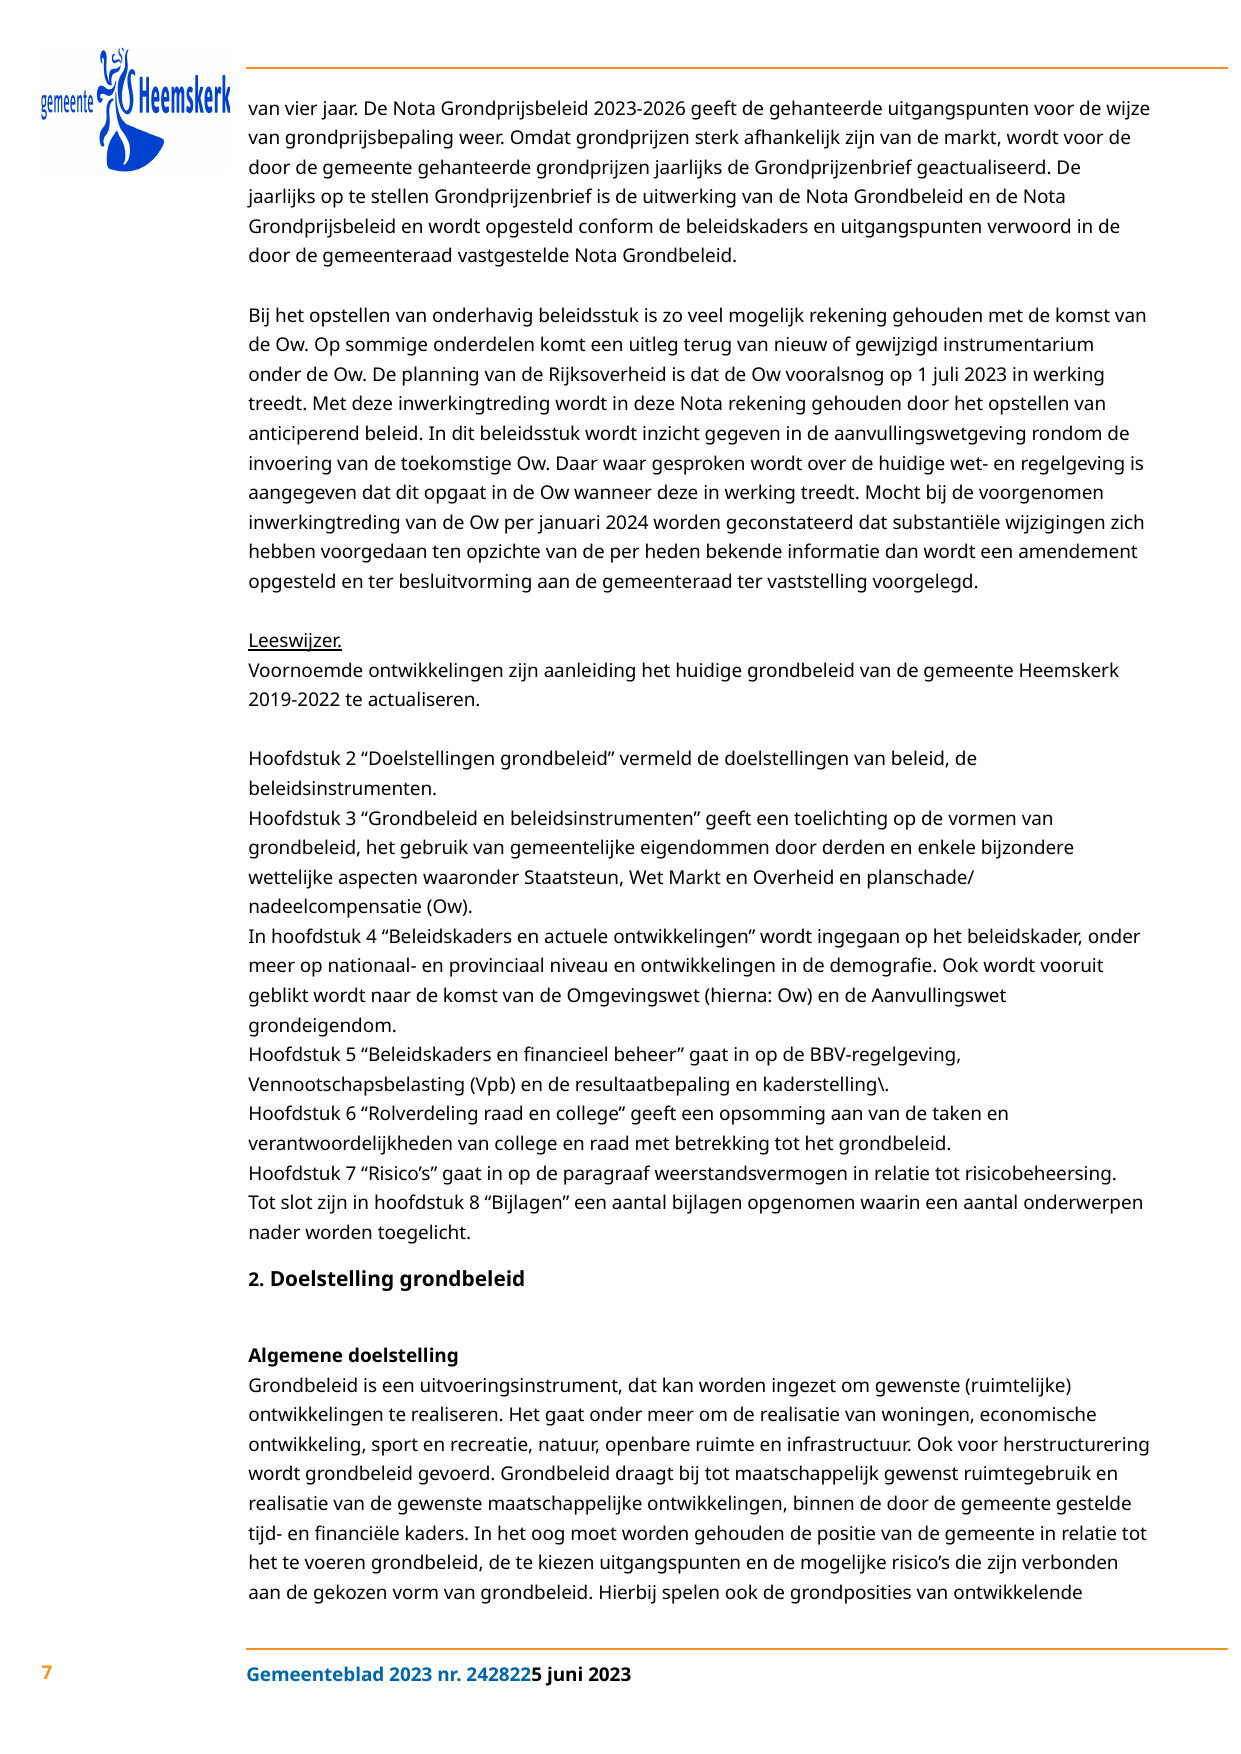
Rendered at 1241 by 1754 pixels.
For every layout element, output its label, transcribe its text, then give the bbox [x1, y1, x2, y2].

text Tot slot zijn in hoofdstuk 8 “Bijlagen” een aantal bijlagen opgenomen waarin een aantal onderwerpen nader worden toegelicht. [248, 1189, 1152, 1245]
text Hoofdstuk 3 “Grondbeleid en beleidsinstrumenten” geeft een toelichting op de vormen van grondbeleid, het gebruik van gemeentelijke eigendommen door derden en enkele bijzondere wettelijke aspecten waaronder Staatsteun, Wet Markt en Overheid en planschade/ nadeelcompensatie (Ow). [248, 805, 1152, 919]
picture [41, 47, 231, 172]
text Grondbeleid is een uitvoeringsinstrument, dat kan worden ingezet om gewenste (ruimtelijke) ontwikkelingen te realiseren. Het gaat onder meer om de realisatie van woningen, economische ontwikkeling, sport en recreatie, natuur, openbare ruimte en infrastructuur. Ook voor herstructurering wordt grondbeleid gevoerd. Grondbeleid draagt bij tot maatschappelijk gewenst ruimtegebruik en realisatie van de gewenste maatschappelijke ontwikkelingen, binnen de door de gemeente gestelde tijd- en financiële kaders. In het oog moet worden gehouden de positie van de gemeente in relatie tot het te voeren grondbeleid, de te kiezen uitgangspunten en de mogelijke risico’s die zijn verbonden aan de gekozen vorm van grondbeleid. Hierbij spelen ook de grondposities van ontwikkelende [248, 1372, 1152, 1605]
text Hoofdstuk 6 “Rolverdeling raad en college” geeft een opsomming aan van de taken en verantwoordelijkheden van college en raad met betrekking tot het grondbeleid. [248, 1101, 1152, 1156]
text Algemene doelstelling [248, 1342, 1152, 1368]
text Hoofdstuk 5 “Beleidskaders en financieel beheer” gaat in op de BBV-regelgeving, Vennootschapsbelasting (Vpb) en de resultaatbepaling en kaderstelling\. [248, 1041, 1152, 1097]
text 2. Doelstelling grondbeleid [248, 1264, 1152, 1293]
text van vier jaar. De Nota Grondprijsbeleid 2023-2026 geeft de gehanteerde uitgangspunten voor de wijze van grondprijsbepaling weer. Omdat grondprijzen sterk afhankelijk zijn van de markt, wordt voor de door de gemeente gehanteerde grondprijzen jaarlijks de Grondprijzenbrief geactualiseerd. De jaarlijks op te stellen Grondprijzenbrief is de uitwerking van de Nota Grondbeleid en de Nota Grondprijsbeleid en wordt opgesteld conform de beleidskaders en uitgangspunten verwoord in de door de gemeenteraad vastgestelde Nota Grondbeleid. [248, 95, 1152, 268]
text In hoofdstuk 4 “Beleidskaders en actuele ontwikkelingen” wordt ingegaan op het beleidskader, onder meer op nationaal- en provinciaal niveau en ontwikkelingen in de demografie. Ook wordt vooruit geblikt wordt naar de komst van de Omgevingswet (hierna: Ow) en de Aanvullingswet grondeigendom. [248, 923, 1152, 1038]
text Hoofdstuk 2 “Doelstellingen grondbeleid” vermeld de doelstellingen van beleid, de beleidsinstrumenten. [248, 746, 1152, 801]
text Hoofdstuk 7 “Risico’s” gaat in op de paragraaf weerstandsvermogen in relatie tot risicobeheersing. [248, 1160, 1152, 1186]
text Bij het opstellen van onderhavig beleidsstuk is zo veel mogelijk rekening gehouden met de komst van de Ow. Op sommige onderdelen komt een uitleg terug van nieuw of gewijzigd instrumentarium onder de Ow. De planning van de Rijksoverheid is dat de Ow vooralsnog op 1 juli 2023 in werking treedt. Met deze inwerkingtreding wordt in deze Nota rekening gehouden door het opstellen van anticiperend beleid. In dit beleidsstuk wordt inzicht gegeven in de aanvullingswetgeving rondom de invoering van de toekomstige Ow. Daar waar gesproken wordt over de huidige wet- en regelgeving is aangegeven dat dit opgaat in de Ow wanneer deze in werking treedt. Mocht bij de voorgenomen inwerkingtreding van de Ow per januari 2024 worden geconstateerd dat substantiële wijzigingen zich hebben voorgedaan ten opzichte van de per heden bekende informatie dan wordt een amendement opgesteld en ter besluitvorming aan de gemeenteraad ter vaststelling voorgelegd. [248, 302, 1152, 594]
text Leeswijzer. [248, 627, 1152, 653]
text Voornoemde ontwikkelingen zijn aanleiding het huidige grondbeleid van de gemeente Heemskerk 2019-2022 te actualiseren. [248, 657, 1152, 712]
